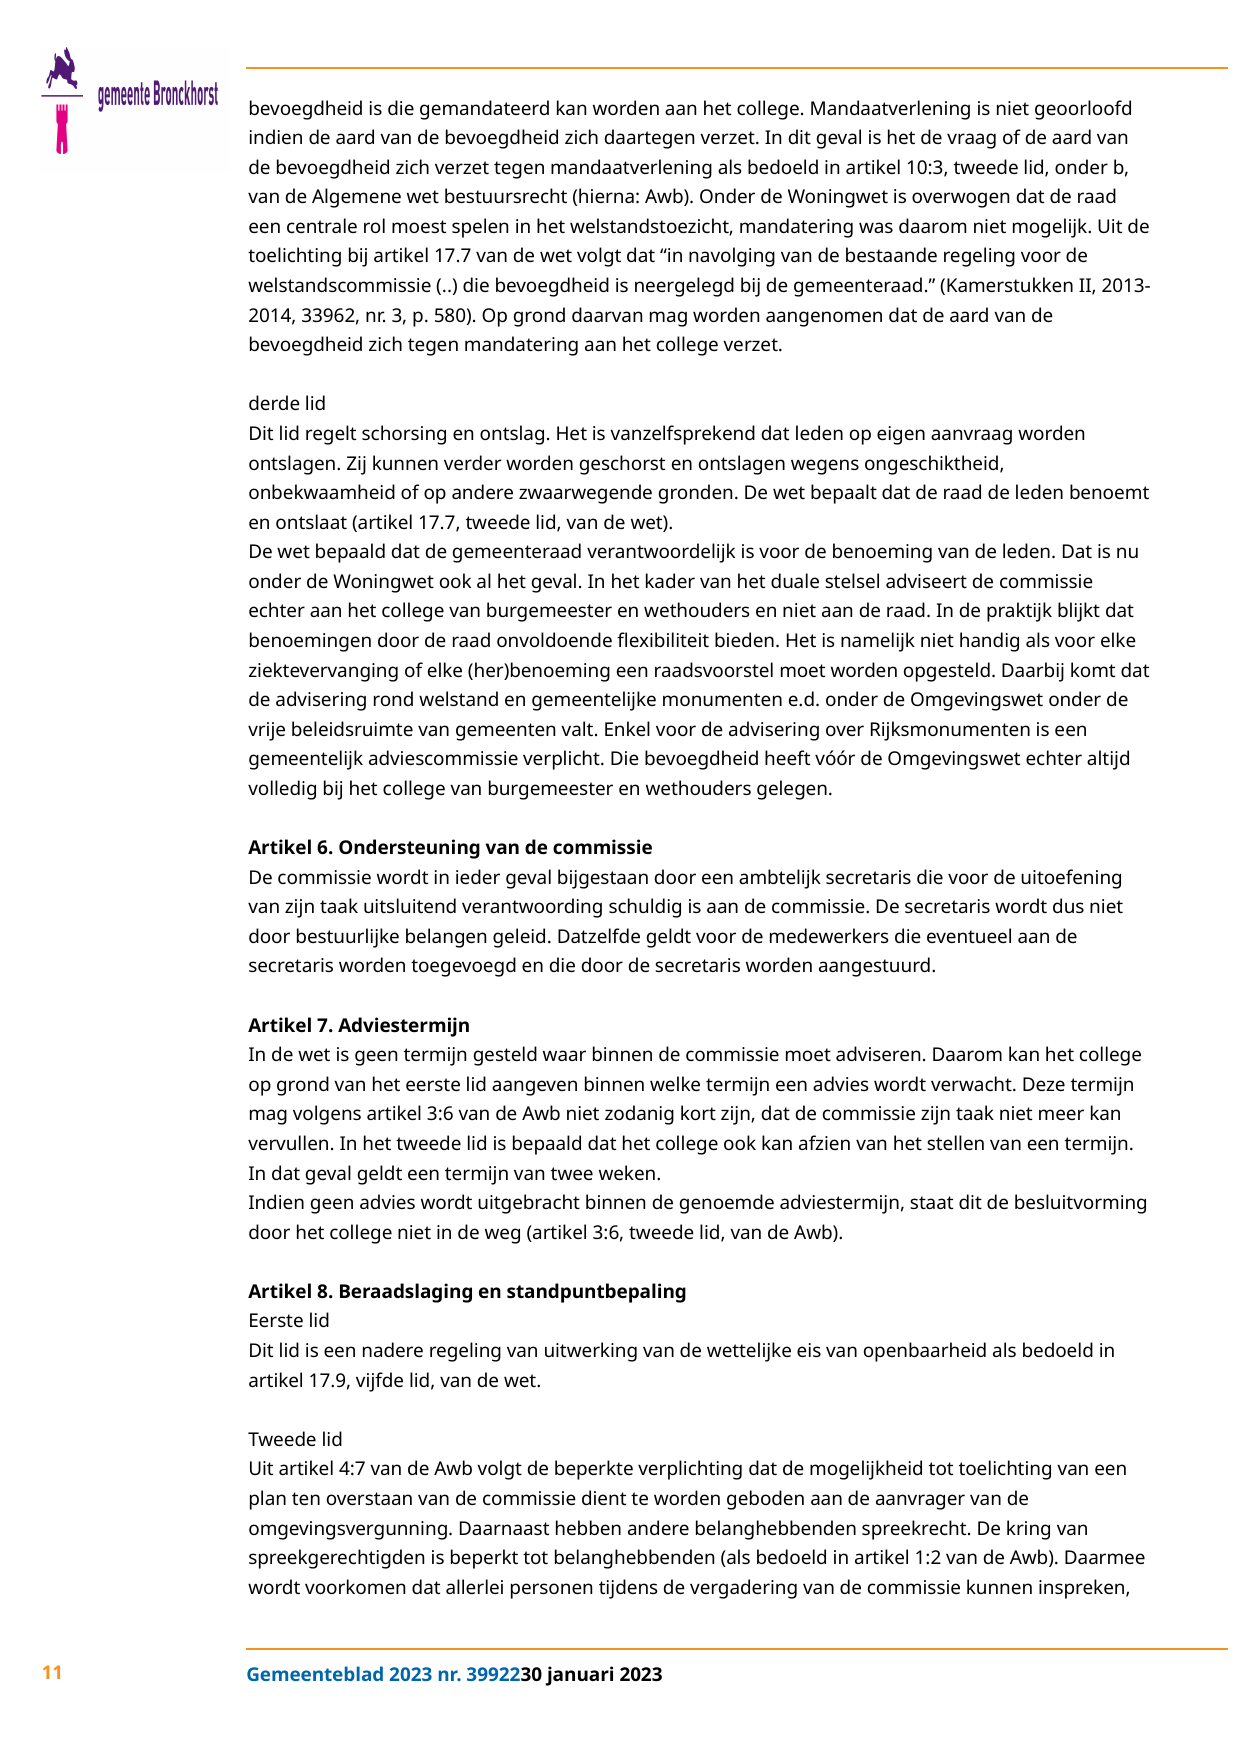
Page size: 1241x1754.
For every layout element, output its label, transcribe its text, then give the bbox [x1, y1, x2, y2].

text Dit lid regelt schorsing en ontslag. Het is vanzelfsprekend dat leden op eigen aanvraag worden ontslagen. Zij kunnen verder worden geschorst en ontslagen wegens ongeschiktheid, onbekwaamheid of op andere zwaarwegende gronden. De wet bepaalt dat de raad de leden benoemt en ontslaat (artikel 17.7, tweede lid, van de wet). [248, 420, 1152, 535]
text bevoegdheid is die gemandateerd kan worden aan het college. Mandaatverlening is niet geoorloofd indien de aard van de bevoegdheid zich daartegen verzet. In dit geval is het de vraag of de aard van de bevoegdheid zich verzet tegen mandaatverlening als bedoeld in artikel 10:3, tweede lid, onder b, van de Algemene wet bestuursrecht (hierna: Awb). Onder de Woningwet is overwogen dat de raad een centrale rol moest spelen in het welstandstoezicht, mandatering was daarom niet mogelijk. Uit de toelichting bij artikel 17.7 van de wet volgt dat “in navolging van de bestaande regeling voor de welstandscommissie (..) die bevoegdheid is neergelegd bij de gemeenteraad.” (Kamerstukken II, 2013-2014, 33962, nr. 3, p. 580). Op grond daarvan mag worden aangenomen dat de aard van de bevoegdheid zich tegen mandatering aan het college verzet. [248, 95, 1152, 357]
text Dit lid is een nadere regeling van uitwerking van de wettelijke eis van openbaarheid als bedoeld in artikel 17.9, vijfde lid, van de wet. [248, 1337, 1152, 1393]
text Uit artikel 4:7 van de Awb volgt de beperkte verplichting dat de mogelijkheid tot toelichting van een plan ten overstaan van de commissie dient te worden geboden aan de aanvrager van de omgevingsvergunning. Daarnaast hebben andere belanghebbenden spreekrecht. De kring van spreekgerechtigden is beperkt tot belanghebbenden (als bedoeld in artikel 1:2 van de Awb). Daarmee wordt voorkomen dat allerlei personen tijdens de vergadering van de commissie kunnen inspreken, [248, 1456, 1152, 1600]
text Eerste lid [248, 1308, 1152, 1333]
text Artikel 7. Adviestermijn [248, 1012, 1152, 1038]
text De wet bepaald dat de gemeenteraad verantwoordelijk is voor de benoeming van de leden. Dat is nu onder de Woningwet ook al het geval. In het kader van het duale stelsel adviseert de commissie echter aan het college van burgemeester en wethouders en niet aan de raad. In de praktijk blijkt dat benoemingen door de raad onvoldoende flexibiliteit bieden. Het is namelijk niet handig als voor elke ziektevervanging of elke (her)benoeming een raadsvoorstel moet worden opgesteld. Daarbij komt dat de advisering rond welstand en gemeentelijke monumenten e.d. onder de Omgevingswet onder de vrije beleidsruimte van gemeenten valt. Enkel voor de advisering over Rijksmonumenten is een gemeentelijk adviescommissie verplicht. Die bevoegdheid heeft vóór de Omgevingswet echter altijd volledig bij het college van burgemeester en wethouders gelegen. [248, 538, 1152, 801]
picture [41, 47, 231, 172]
text derde lid [248, 391, 1152, 416]
text Tweede lid [248, 1426, 1152, 1452]
text Indien geen advies wordt uitgebracht binnen de genoemde adviestermijn, staat dit de besluitvorming door het college niet in de weg (artikel 3:6, tweede lid, van de Awb). [248, 1189, 1152, 1245]
text De commissie wordt in ieder geval bijgestaan door een ambtelijk secretaris die voor de uitoefening van zijn taak uitsluitend verantwoording schuldig is aan de commissie. De secretaris wordt dus niet door bestuurlijke belangen geleid. Datzelfde geldt voor de medewerkers die eventueel aan de secretaris worden toegevoegd en die door de secretaris worden aangestuurd. [248, 864, 1152, 978]
text Artikel 6. Ondersteuning van de commissie [248, 834, 1152, 860]
text In de wet is geen termijn gesteld waar binnen de commissie moet adviseren. Daarom kan het college op grond van het eerste lid aangeven binnen welke termijn een advies wordt verwacht. Deze termijn mag volgens artikel 3:6 van de Awb niet zodanig kort zijn, dat de commissie zijn taak niet meer kan vervullen. In het tweede lid is bepaald dat het college ook kan afzien van het stellen van een termijn. In dat geval geldt een termijn van twee weken. [248, 1041, 1152, 1186]
text Artikel 8. Beraadslaging en standpuntbepaling [248, 1278, 1152, 1304]
